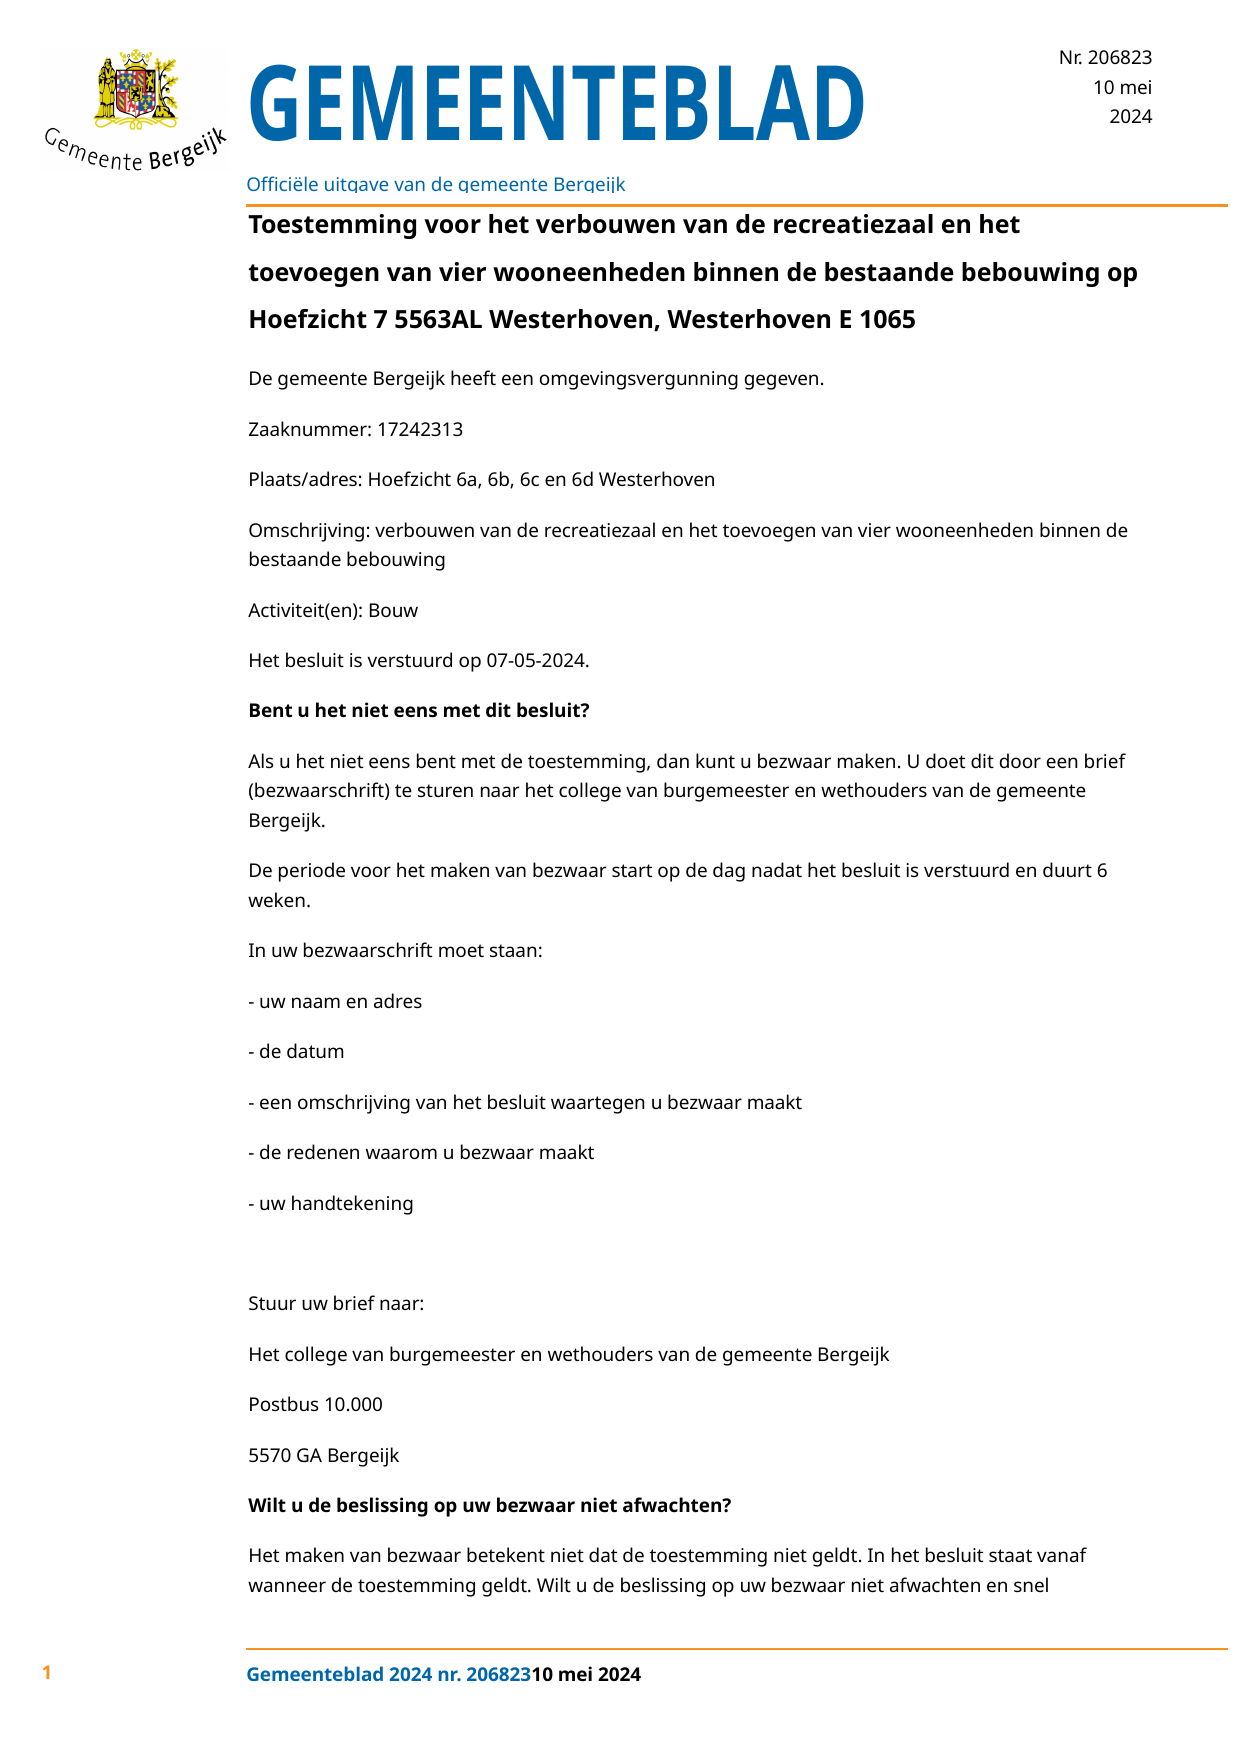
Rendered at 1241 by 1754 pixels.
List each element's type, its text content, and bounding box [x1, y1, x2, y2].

text - de redenen waarom u bezwaar maakt [248, 1139, 1152, 1165]
text Als u het niet eens bent met de toestemming, dan kunt u bezwaar maken. U doet dit door een brief (bezwaarschrift) te sturen naar het college van burgemeester en wethouders van de gemeente Bergeijk. [248, 748, 1152, 833]
text Plaats/adres: Hoefzicht 6a, 6b, 6c en 6d Westerhoven [248, 466, 1152, 492]
text Het maken van bezwaar betekent niet dat de toestemming niet geldt. In het besluit staat vanaf wanneer de toestemming geldt. Wilt u de beslissing op uw bezwaar niet afwachten en snel [248, 1543, 1152, 1598]
text In uw bezwaarschrift moet staan: [248, 938, 1152, 963]
text Bent u het niet eens met dit besluit? [248, 698, 1152, 723]
text Toestemming voor het verbouwen van de recreatiezaal en het toevoegen van vier wooneenheden binnen de bestaande bebouwing op Hoefzicht 7 5563AL Westerhoven, Westerhoven E 1065 [248, 207, 1152, 336]
text Het besluit is verstuurd op 07-05-2024. [248, 647, 1152, 673]
text - uw handtekening [248, 1190, 1152, 1215]
picture [41, 47, 231, 172]
text - uw naam en adres [248, 988, 1152, 1014]
text - een omschrijving van het besluit waartegen u bezwaar maakt [248, 1089, 1152, 1114]
text - de datum [248, 1038, 1152, 1064]
text De gemeente Bergeijk heeft een omgevingsvergunning gegeven. [248, 366, 1152, 391]
text Zaaknummer: 17242313 [248, 416, 1152, 442]
text Postbus 10.000 [248, 1391, 1152, 1417]
text Stuur uw brief naar: [248, 1291, 1152, 1316]
text Wilt u de beslissing op uw bezwaar niet afwachten? [248, 1492, 1152, 1518]
text 5570 GA Bergeijk [248, 1442, 1152, 1467]
text Activiteit(en): Bouw [248, 597, 1152, 622]
text Omschrijving: verbouwen van de recreatiezaal en het toevoegen van vier wooneenheden binnen de bestaande bebouwing [248, 517, 1152, 572]
text De periode voor het maken van bezwaar start op de dag nadat het besluit is verstuurd en duurt 6 weken. [248, 858, 1152, 913]
text Het college van burgemeester en wethouders van de gemeente Bergeijk [248, 1341, 1152, 1367]
